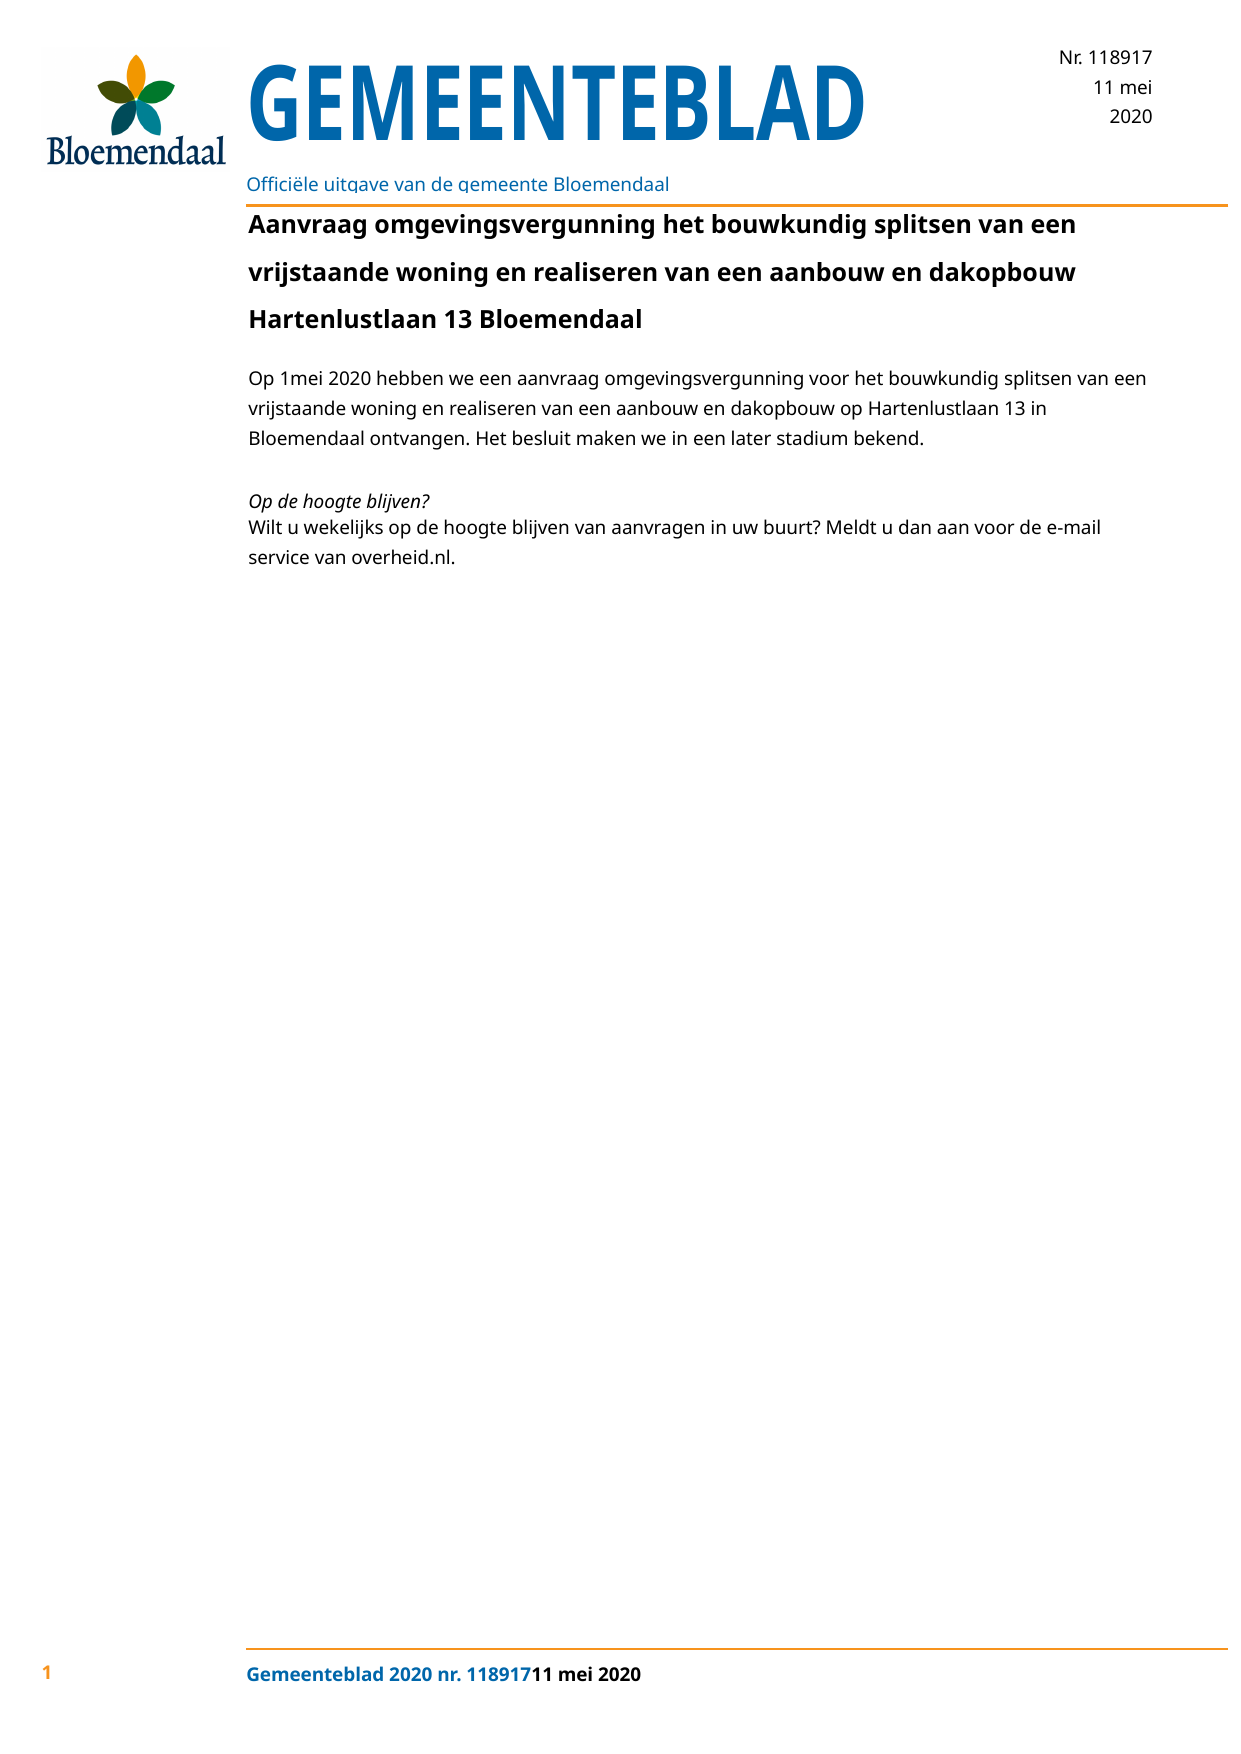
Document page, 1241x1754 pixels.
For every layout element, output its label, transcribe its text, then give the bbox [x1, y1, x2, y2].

text Op 1mei 2020 hebben we een aanvraag omgevingsvergunning voor het bouwkundig splitsen van een vrijstaande woning en realiseren van een aanbouw en dakopbouw op Hartenlustlaan 13 in Bloemendaal ontvangen. Het besluit maken we in een later stadium bekend. [248, 366, 1152, 450]
picture [41, 47, 231, 172]
text Wilt u wekelijks op de hoogte blijven van aanvragen in uw buurt? Meldt u dan aan voor de e-mail service van overheid.nl. [248, 514, 1152, 570]
text Op de hoogte blijven? [248, 489, 1152, 514]
text Aanvraag omgevingsvergunning het bouwkundig splitsen van een vrijstaande woning en realiseren van een aanbouw en dakopbouw Hartenlustlaan 13 Bloemendaal [248, 207, 1152, 336]
